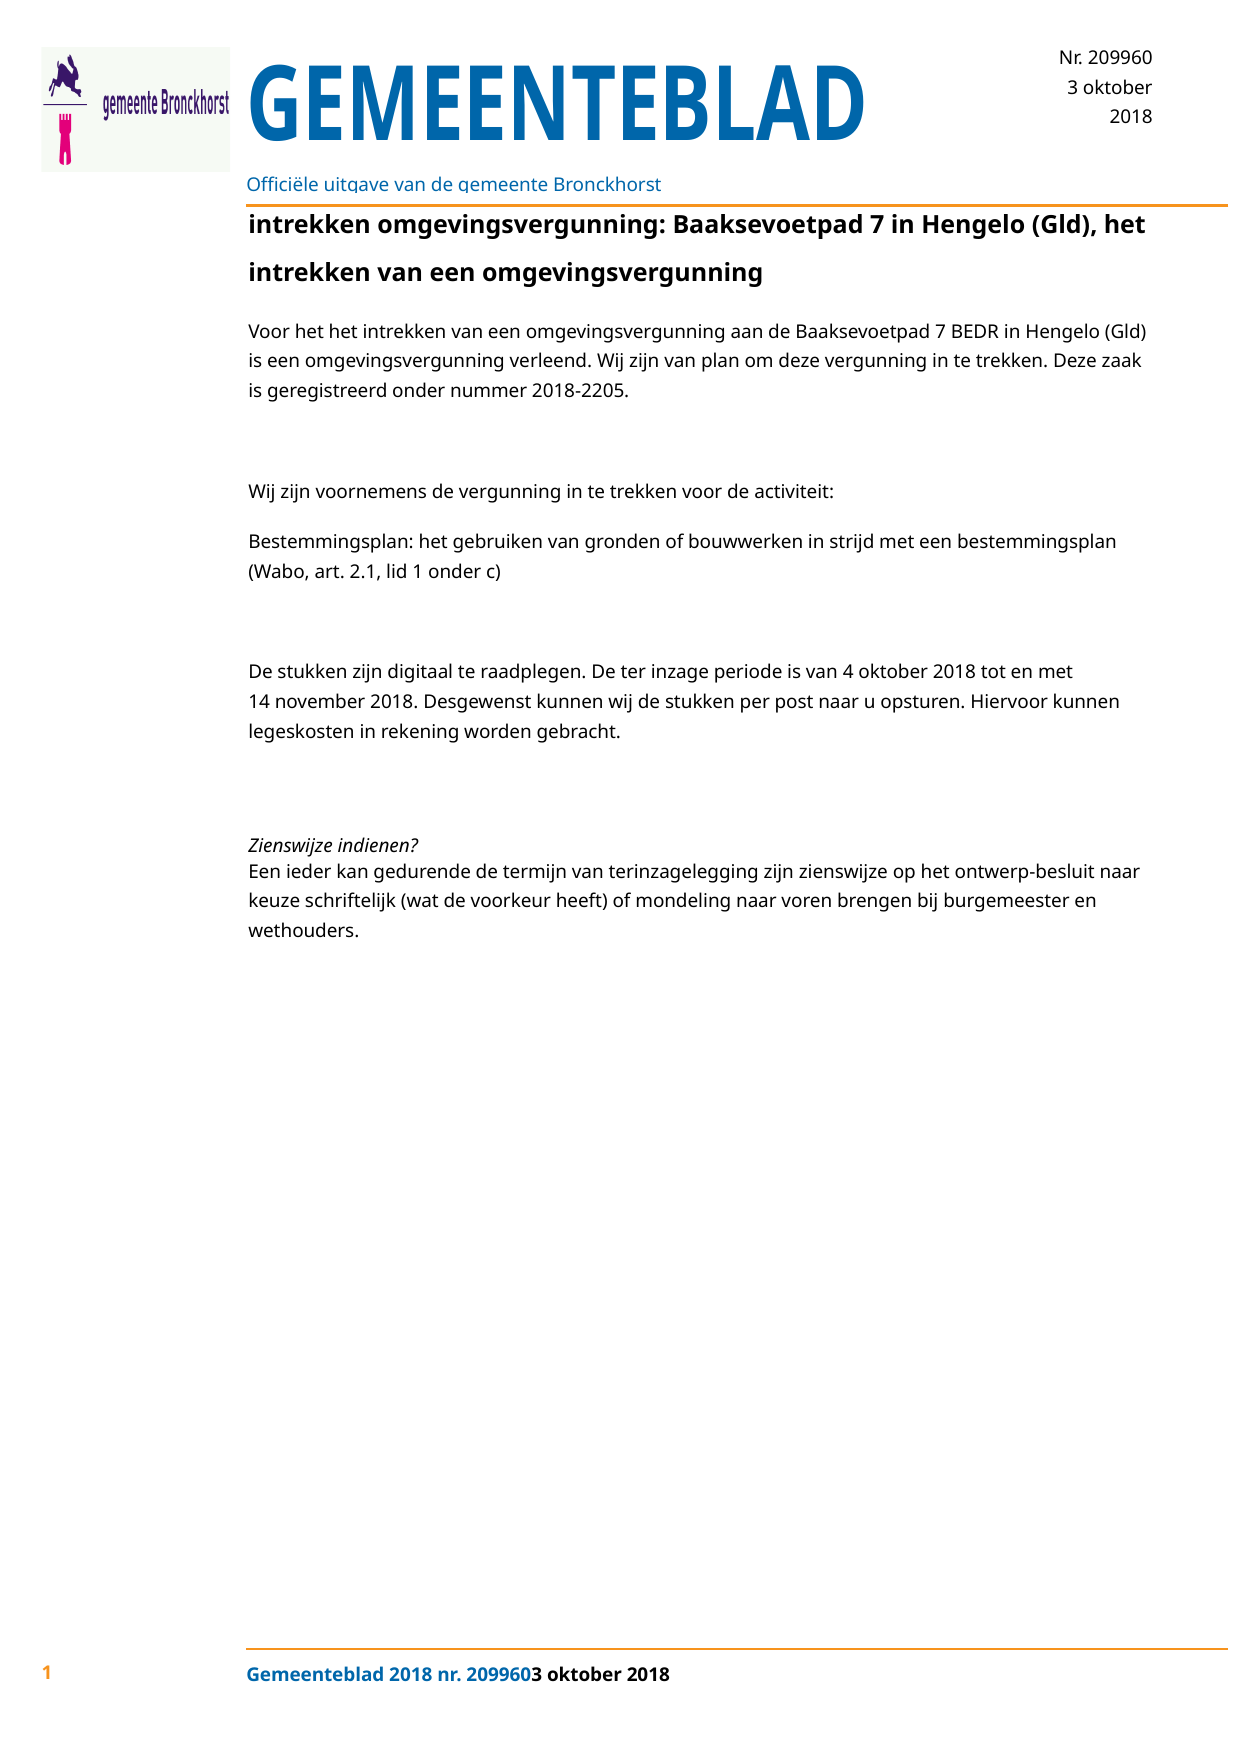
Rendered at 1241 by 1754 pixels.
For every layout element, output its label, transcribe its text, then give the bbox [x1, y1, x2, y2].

picture [41, 47, 231, 172]
text Een ieder kan gedurende de termijn van terinzagelegging zijn zienswijze op het ontwerp-besluit naar keuze schriftelijk (wat de voorkeur heeft) of mondeling naar voren brengen bij burgemeester en wethouders. [248, 858, 1152, 943]
text Voor het het intrekken van een omgevingsvergunning aan de Baaksevoetpad 7 BEDR in Hengelo (Gld) is een omgevingsvergunning verleend. Wij zijn van plan om deze vergunning in te trekken. Deze zaak is geregistreerd onder nummer 2018-2205. [248, 318, 1152, 403]
text Wij zijn voornemens de vergunning in te trekken voor de activiteit: [248, 478, 1152, 504]
text Zienswijze indienen? [248, 832, 1152, 858]
text Bestemmingsplan: het gebruiken van gronden of bouwwerken in strijd met een bestemmingsplan (Wabo, art. 2.1, lid 1 onder c) [248, 528, 1152, 584]
text De stukken zijn digitaal te raadplegen. De ter inzage periode is van 4 oktober 2018 tot en met 14 november 2018. Desgewenst kunnen wij de stukken per post naar u opsturen. Hiervoor kunnen legeskosten in rekening worden gebracht. [248, 659, 1152, 744]
text intrekken omgevingsvergunning: Baaksevoetpad 7 in Hengelo (Gld), het intrekken van een omgevingsvergunning [248, 207, 1152, 288]
